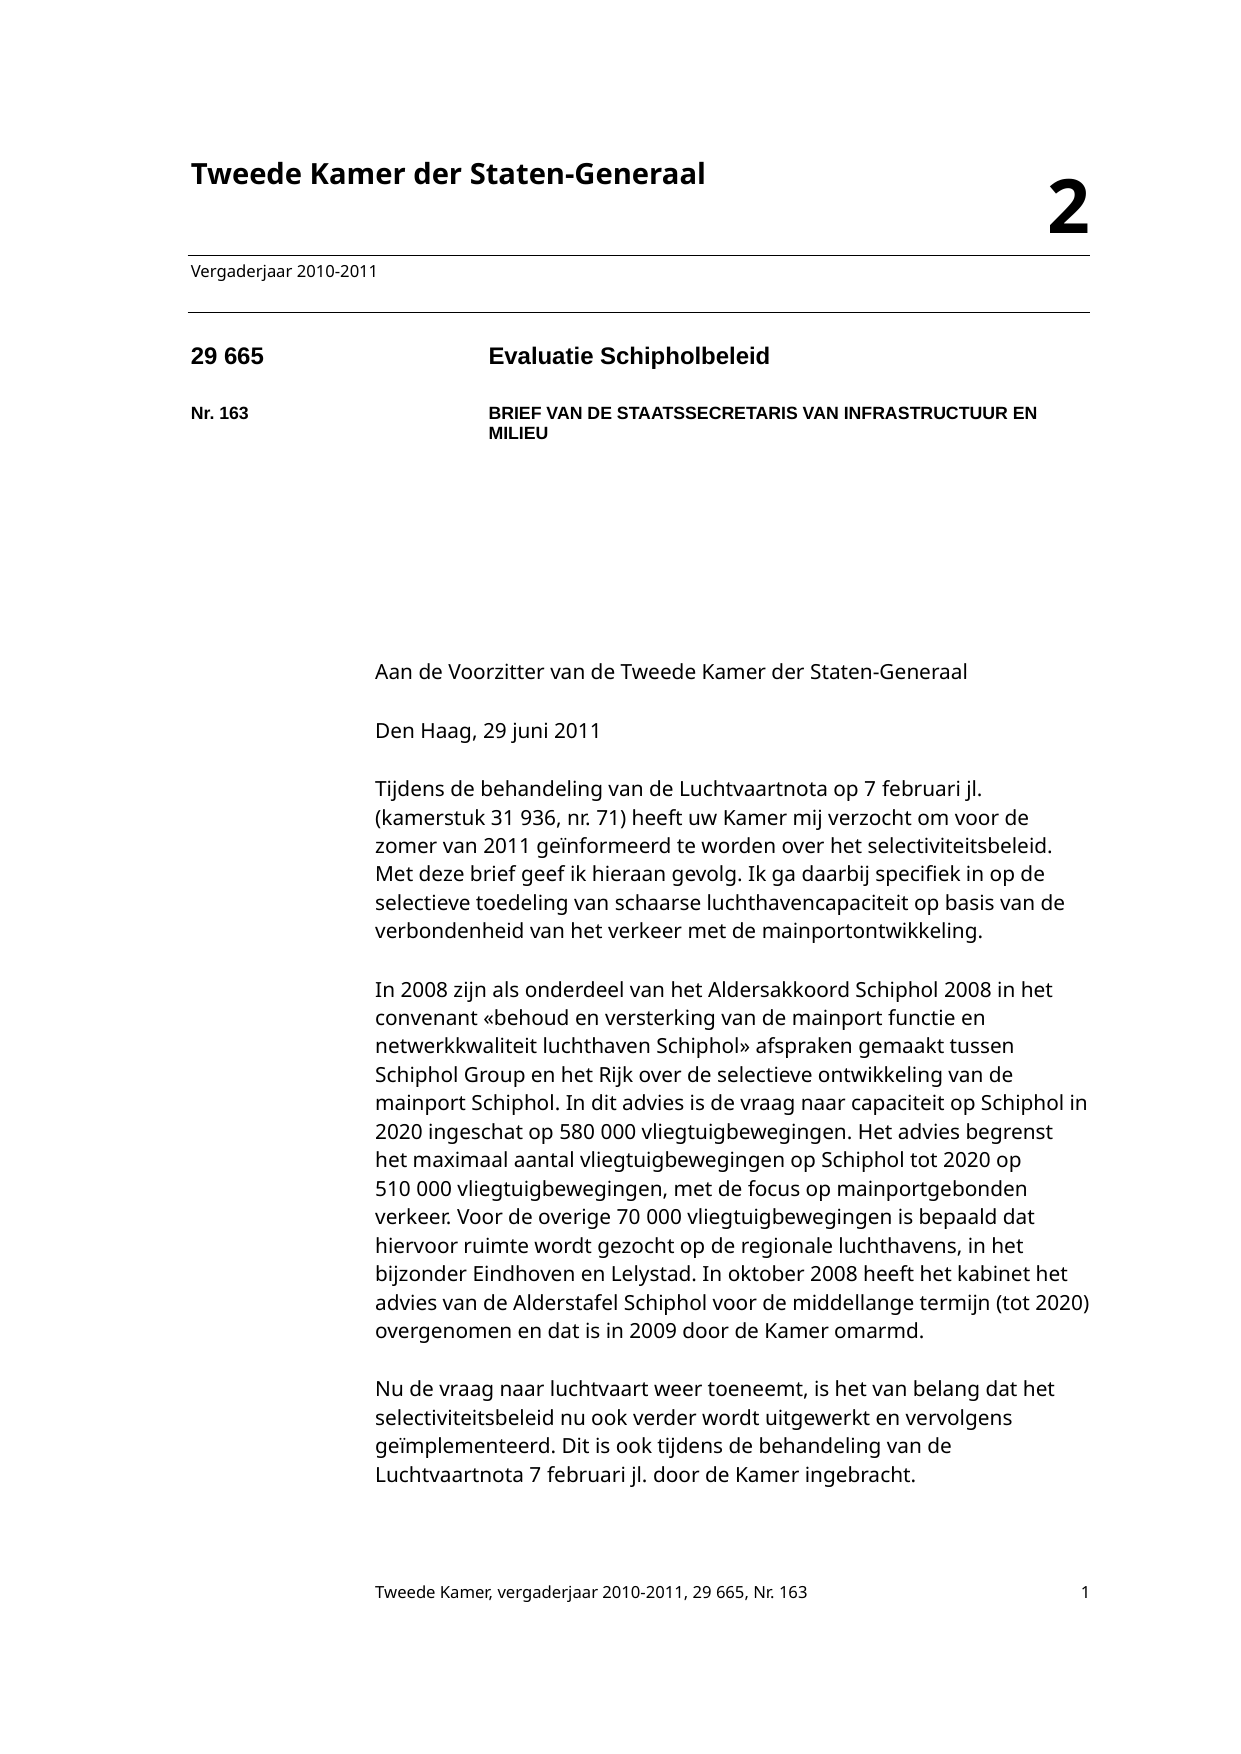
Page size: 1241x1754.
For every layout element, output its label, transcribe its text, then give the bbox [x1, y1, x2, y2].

table_header 2 [910, 150, 1090, 255]
text Nu de vraag naar luchtvaart weer toeneemt, is het van belang dat het selectiviteitsbeleid nu ook verder wordt uitgewerkt en vervolgens geïmplementeerd. Dit is ook tijdens de behandeling van de Luchtvaartnota 7 februari jl. door de Kamer ingebracht. [375, 1374, 1090, 1488]
table_cell Evaluatie Schipholbeleid [485, 339, 1090, 399]
text Den Haag, 29 juni 2011 [375, 716, 1090, 744]
table_cell 29 665 [188, 339, 485, 399]
table_cell Nr. 163 [188, 399, 485, 539]
table_cell Vergaderjaar 2010-2011 [188, 256, 485, 312]
text Aan de Voorzitter van de Tweede Kamer der Staten-Generaal [375, 657, 1090, 686]
table_header Tweede Kamer der Staten-Generaal [188, 150, 909, 255]
text In 2008 zijn als onderdeel van het Aldersakkoord Schiphol 2008 in het convenant «behoud en versterking van de mainport functie en netwerkkwaliteit luchthaven Schiphol» afspraken gemaakt tussen Schiphol Group en het Rijk over de selectieve ontwikkeling van de mainport Schiphol. In dit advies is de vraag naar capaciteit op Schiphol in 2020 ingeschat op 580 000 vliegtuigbewegingen. Het advies begrenst het maximaal aantal vliegtuigbewegingen op Schiphol tot 2020 op 510 000 vliegtuigbewegingen, met de focus op mainportgebonden verkeer. Voor de overige 70 000 vliegtuigbewegingen is bepaald dat hiervoor ruimte wordt gezocht op de regionale luchthavens, in het bijzonder Eindhoven en Lelystad. In oktober 2008 heeft het kabinet het advies van de Alderstafel Schiphol voor de middellange termijn (tot 2020) overgenomen en dat is in 2009 door de Kamer omarmd. [375, 975, 1090, 1344]
table_cell [485, 256, 1090, 312]
table_cell BRIEF VAN DE STAATSSECRETARIS VAN INFRASTRUCTUUR EN MILIEU [485, 399, 1090, 539]
table_cell [188, 313, 485, 339]
text Tijdens de behandeling van de Luchtvaartnota op 7 februari jl. (kamerstuk 31 936, nr. 71) heeft uw Kamer mij verzocht om voor de zomer van 2011 geïnformeerd te worden over het selectiviteitsbeleid. Met deze brief geef ik hieraan gevolg. Ik ga daarbij specifiek in op de selectieve toedeling van schaarse luchthavencapaciteit op basis van de verbondenheid van het verkeer met de mainportontwikkeling. [375, 774, 1090, 945]
table_cell [485, 313, 1090, 339]
